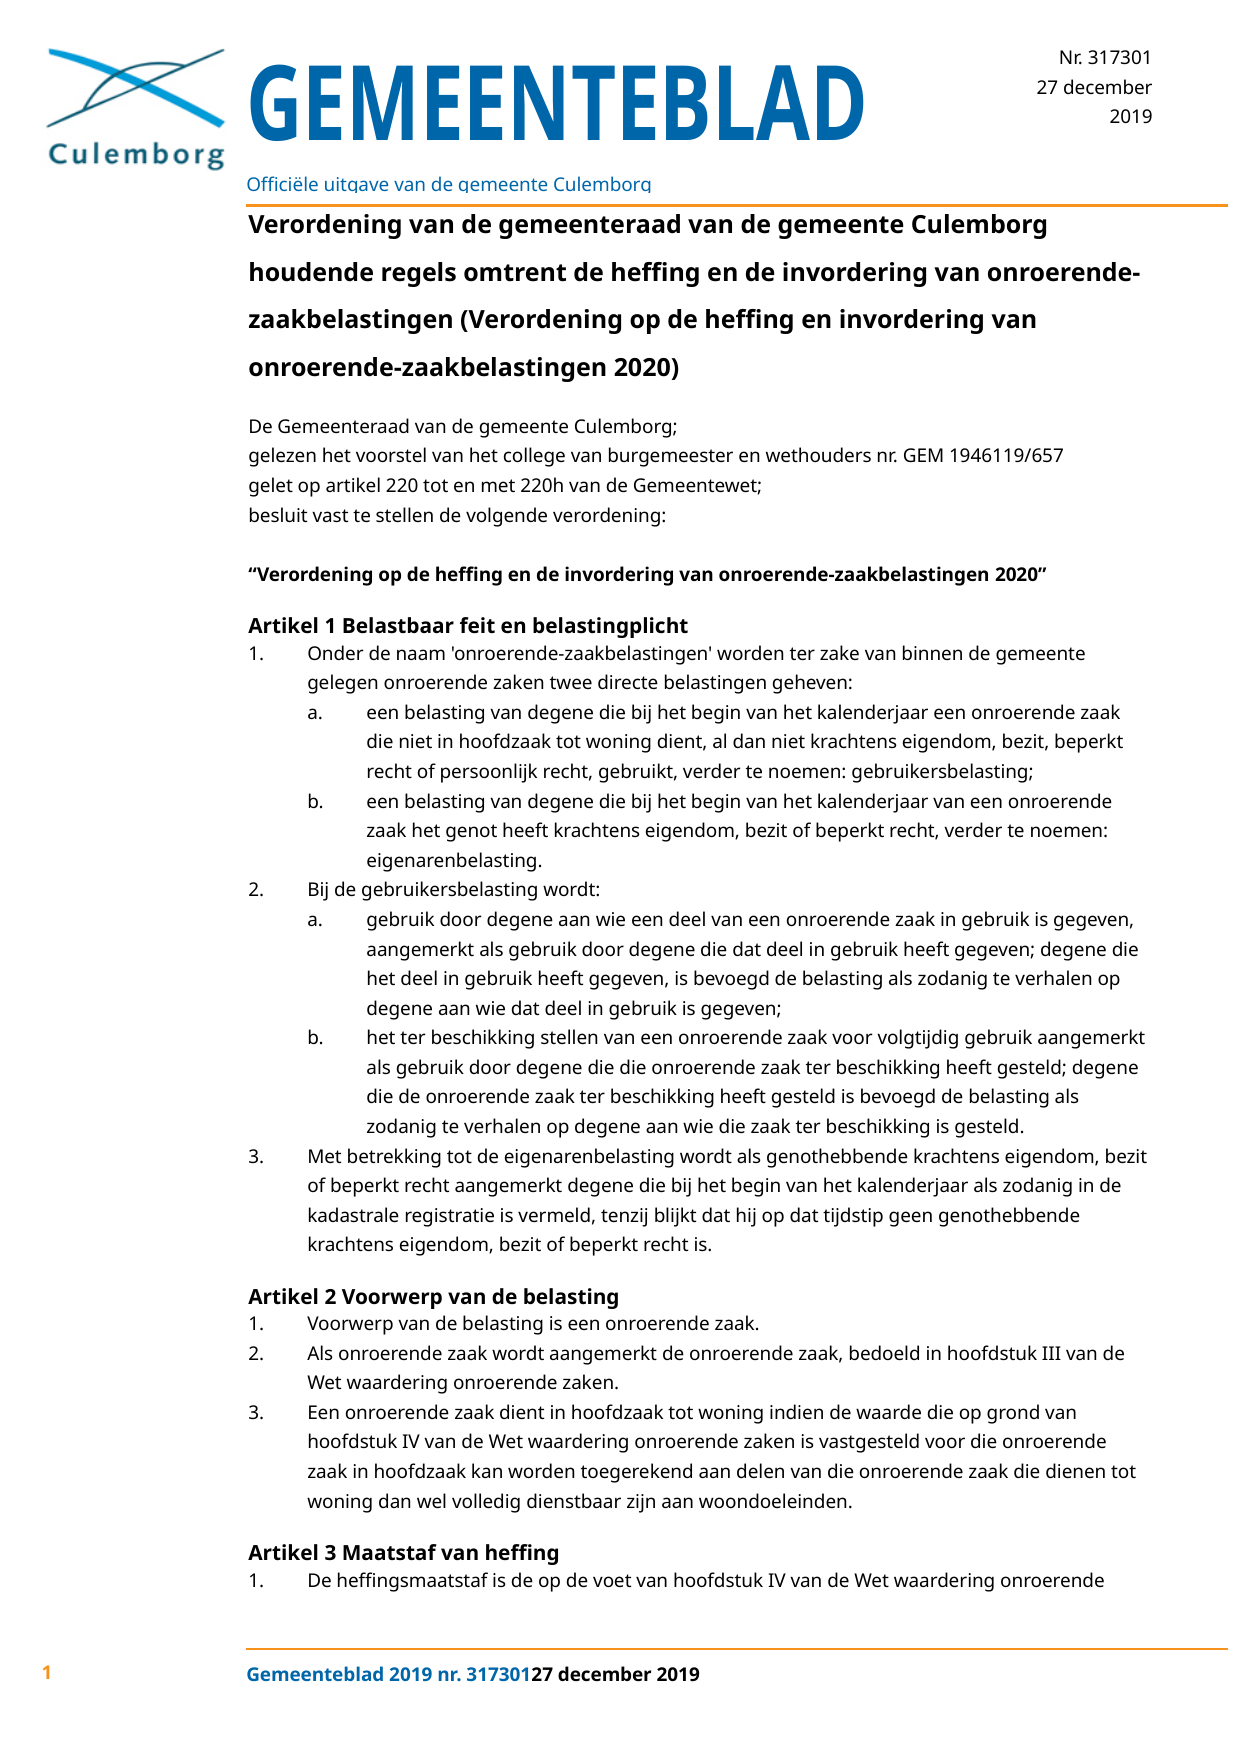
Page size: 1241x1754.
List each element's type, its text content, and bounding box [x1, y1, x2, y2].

list De heffingsmaatstaf is de op de voet van hoofdstuk IV van de Wet waardering onroerende [248, 1567, 1152, 1592]
list gebruik door degene aan wie een deel van een onroerende zaak in gebruik is gegeven, aangemerkt als gebruik door degene die dat deel in gebruik heeft gegeven; degene die het deel in gebruik heeft gegeven, is bevoegd de belasting als zodanig te verhalen op degene aan wie dat deel in gebruik is gegeven; [307, 906, 1152, 1021]
text Artikel 1 Belastbaar feit en belastingplicht [248, 611, 1152, 640]
text “Verordening op de heffing en de invordering van onroerende-zaakbelastingen 2020” [248, 561, 1152, 587]
list Onder de naam 'onroerende-zaakbelastingen' worden ter zake van binnen de gemeente gelegen onroerende zaken twee directe belastingen geheven: [248, 640, 1152, 695]
text De Gemeenteraad van de gemeente Culemborg; [248, 413, 1152, 439]
text gelezen het voorstel van het college van burgemeester en wethouders nr. GEM 1946119/657 [248, 443, 1152, 468]
text gelet op artikel 220 tot en met 220h van de Gemeentewet; [248, 472, 1152, 498]
list een belasting van degene die bij het begin van het kalenderjaar een onroerende zaak die niet in hoofdzaak tot woning dient, al dan niet krachtens eigendom, bezit, beperkt recht of persoonlijk recht, gebruikt, verder te noemen: gebruikersbelasting; [307, 699, 1152, 784]
text Verordening van de gemeenteraad van de gemeente Culemborg houdende regels omtrent de heffing en de invordering van onroerende-zaakbelastingen (Verordening op de heffing en invordering van onroerende-zaakbelastingen 2020) [248, 207, 1152, 384]
list Met betrekking tot de eigenarenbelasting wordt als genothebbende krachtens eigendom, bezit of beperkt recht aangemerkt degene die bij het begin van het kalenderjaar als zodanig in de kadastrale registratie is vermeld, tenzij blijkt dat hij op dat tijdstip geen genothebbende krachtens eigendom, bezit of beperkt recht is. [248, 1143, 1152, 1257]
picture [41, 47, 231, 172]
list een belasting van degene die bij het begin van het kalenderjaar van een onroerende zaak het genot heeft krachtens eigendom, bezit of beperkt recht, verder te noemen: eigenarenbelasting. [307, 788, 1152, 873]
list Voorwerp van de belasting is een onroerende zaak. [248, 1310, 1152, 1336]
list Als onroerende zaak wordt aangemerkt de onroerende zaak, bedoeld in hoofdstuk III van de Wet waardering onroerende zaken. [248, 1340, 1152, 1395]
text besluit vast te stellen de volgende verordening: [248, 502, 1152, 528]
list Een onroerende zaak dient in hoofdzaak tot woning indien de waarde die op grond van hoofdstuk IV van de Wet waardering onroerende zaken is vastgesteld voor die onroerende zaak in hoofdzaak kan worden toegerekend aan delen van die onroerende zaak die dienen tot woning dan wel volledig dienstbaar zijn aan woondoeleinden. [248, 1399, 1152, 1514]
text Artikel 3 Maatstaf van heffing [248, 1538, 1152, 1567]
text Artikel 2 Voorwerp van de belasting [248, 1282, 1152, 1310]
list Bij de gebruikersbelasting wordt: [248, 877, 1152, 902]
list het ter beschikking stellen van een onroerende zaak voor volgtijdig gebruik aangemerkt als gebruik door degene die die onroerende zaak ter beschikking heeft gesteld; degene die de onroerende zaak ter beschikking heeft gesteld is bevoegd de belasting als zodanig te verhalen op degene aan wie die zaak ter beschikking is gesteld. [307, 1024, 1152, 1139]
